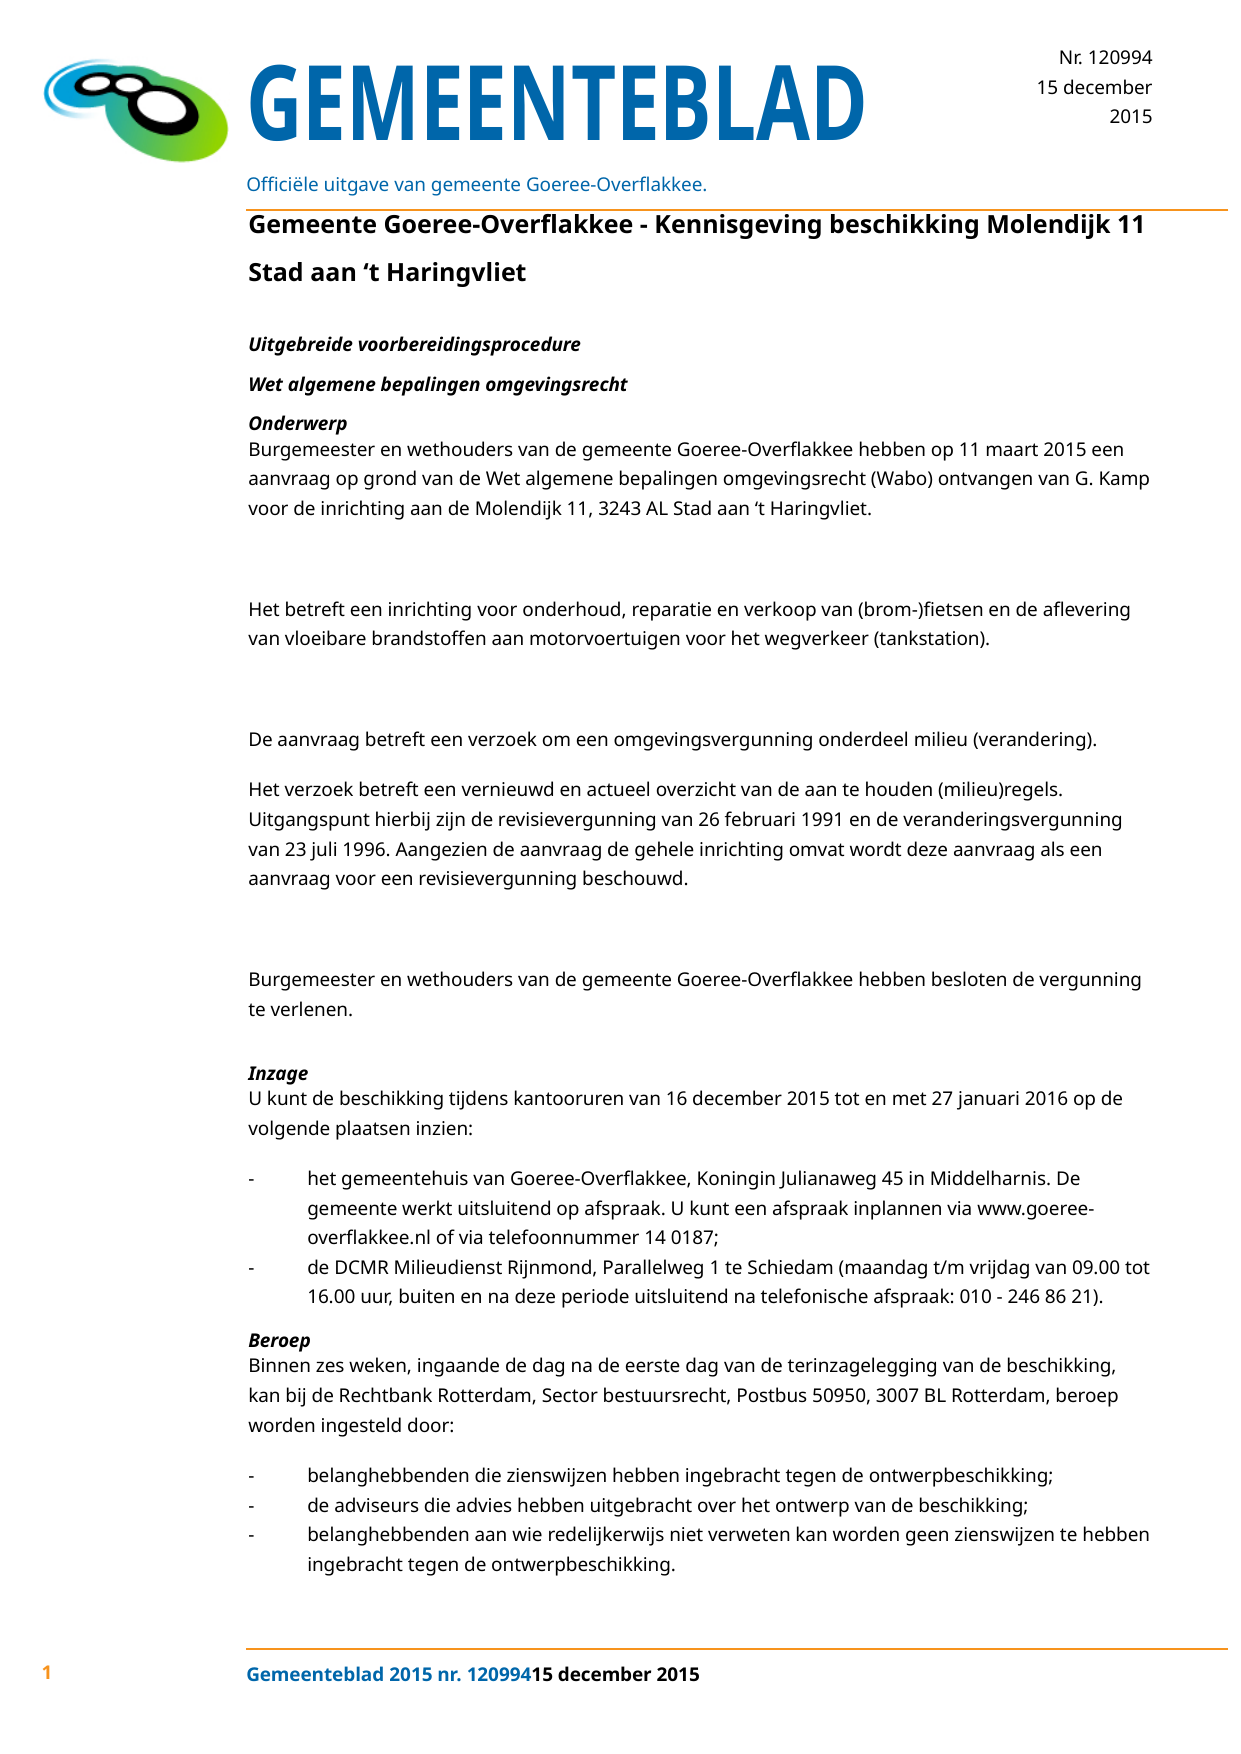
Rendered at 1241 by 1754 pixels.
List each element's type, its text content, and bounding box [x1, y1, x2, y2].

text Inzage [248, 1060, 1152, 1085]
list het gemeentehuis van Goeree-Overflakkee, Koningin Julianaweg 45 in Middelharnis. De gemeente werkt uitsluitend op afspraak. U kunt een afspraak inplannen via www.goeree-overflakkee.nl of via telefoonnummer 14 0187; [248, 1165, 1152, 1250]
text Het verzoek betreft een vernieuwd en actueel overzicht van de aan te houden (milieu)regels. Uitgangspunt hierbij zijn de revisievergunning van 26 februari 1991 en de veranderingsvergunning van 23 juli 1996. Aangezien de aanvraag de gehele inrichting omvat wordt deze aanvraag als een aanvraag voor een revisievergunning beschouwd. [248, 777, 1152, 891]
text Burgemeester en wethouders van de gemeente Goeree-Overflakkee hebben op 11 maart 2015 een aanvraag op grond van de Wet algemene bepalingen omgevingsrecht (Wabo) ontvangen van G. Kamp voor de inrichting aan de Molendijk 11, 3243 AL Stad aan ‘t Haringvliet. [248, 436, 1152, 521]
text Burgemeester en wethouders van de gemeente Goeree-Overflakkee hebben besloten de vergunning te verlenen. [248, 966, 1152, 1021]
list belanghebbenden die zienswijzen hebben ingebracht tegen de ontwerpbeschikking; [248, 1462, 1152, 1488]
text Wet algemene bepalingen omgevingsrecht [248, 371, 1152, 396]
picture [41, 47, 231, 172]
text Het betreft een inrichting voor onderhoud, reparatie en verkoop van (brom-)fietsen en de aflevering van vloeibare brandstoffen aan motorvoertuigen voor het wegverkeer (tankstation). [248, 596, 1152, 651]
text U kunt de beschikking tijdens kantooruren van 16 december 2015 tot en met 27 januari 2016 op de volgende plaatsen inzien: [248, 1085, 1152, 1141]
text De aanvraag betreft een verzoek om een omgevingsvergunning onderdeel milieu (verandering). [248, 726, 1152, 752]
list belanghebbenden aan wie redelijkerwijs niet verweten kan worden geen zienswijzen te hebben ingebracht tegen de ontwerpbeschikking. [248, 1521, 1152, 1577]
text Gemeente Goeree-Overflakkee - Kennisgeving beschikking Molendijk 11 Stad aan ‘t Haringvliet [248, 211, 1152, 288]
list de DCMR Milieudienst Rijnmond, Parallelweg 1 te Schiedam (maandag t/m vrijdag van 09.00 tot 16.00 uur, buiten en na deze periode uitsluitend na telefonische afspraak: 010 - 246 86 21). [248, 1254, 1152, 1309]
text Binnen zes weken, ingaande de dag na de eerste dag van de terinzagelegging van de beschikking, kan bij de Rechtbank Rotterdam, Sector bestuursrecht, Postbus 50950, 3007 BL Rotterdam, beroep worden ingesteld door: [248, 1353, 1152, 1437]
list de adviseurs die advies hebben uitgebracht over het ontwerp van de beschikking; [248, 1492, 1152, 1517]
text Beroep [248, 1327, 1152, 1353]
text Onderwerp [248, 410, 1152, 436]
text Uitgebreide voorbereidingsprocedure [248, 331, 1152, 357]
